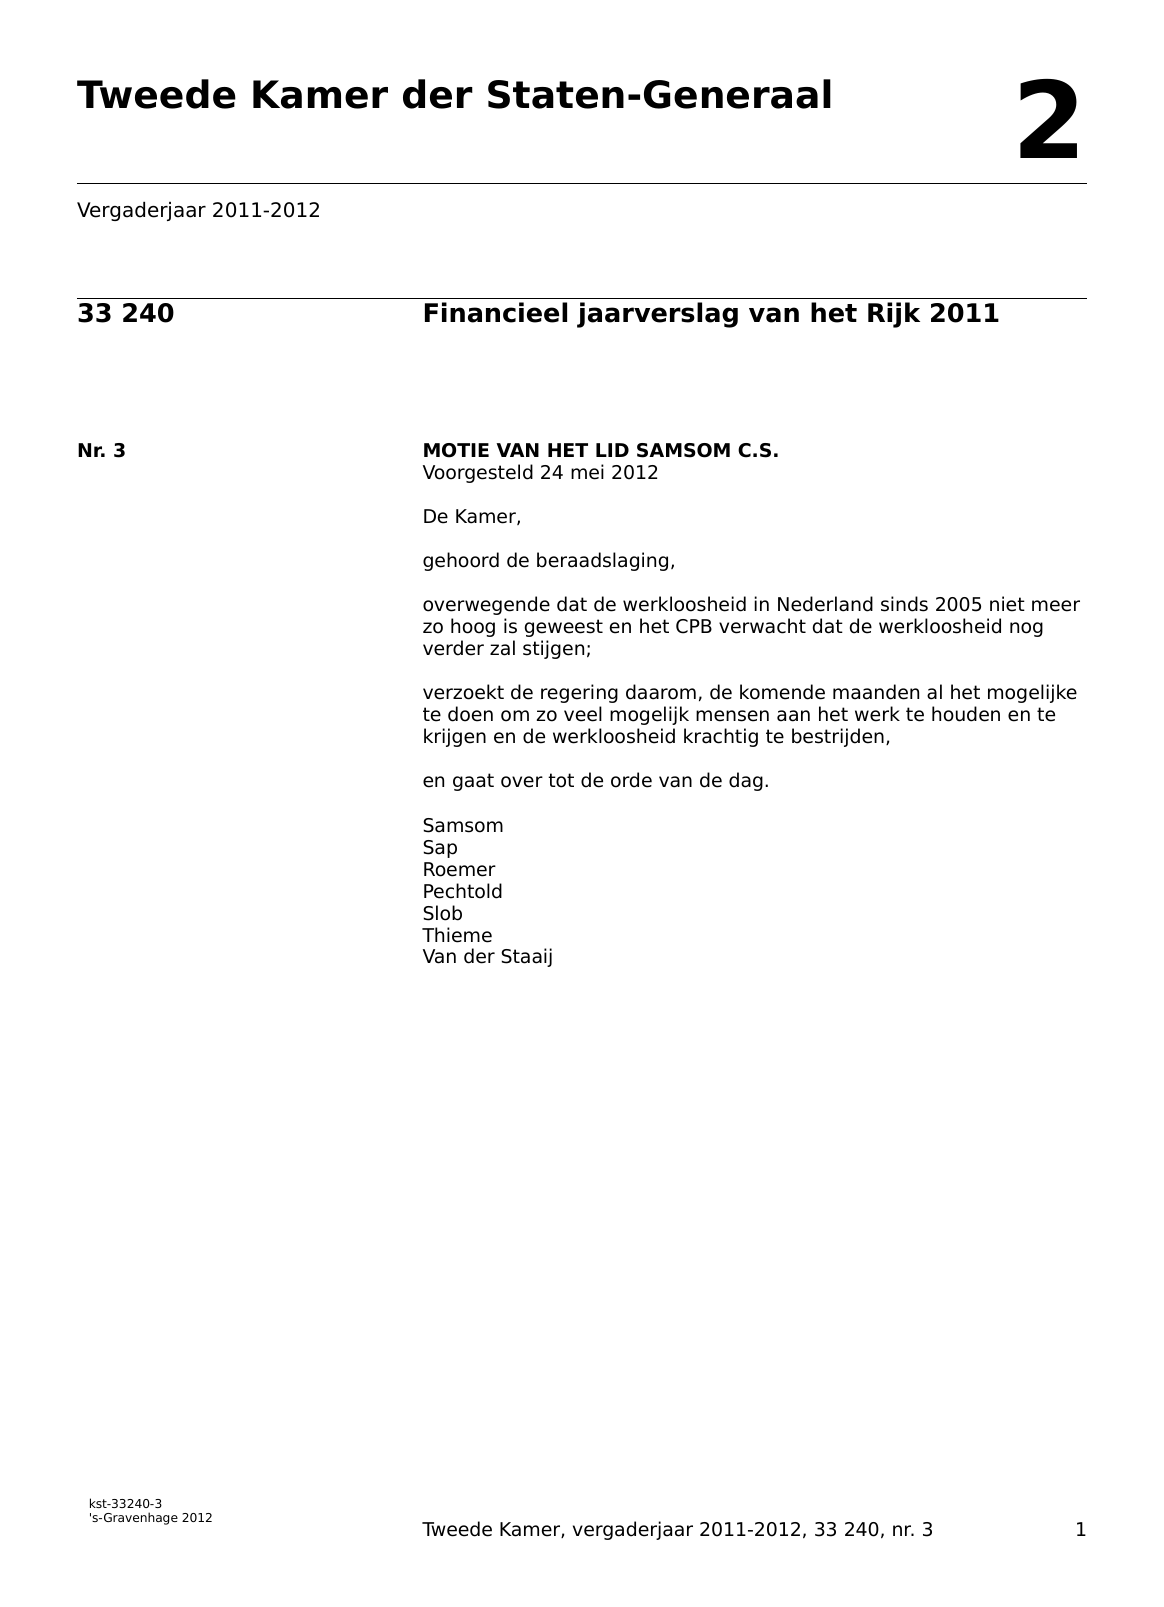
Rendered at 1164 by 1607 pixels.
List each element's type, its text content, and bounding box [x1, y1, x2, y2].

text Roemer [422, 858, 1087, 881]
text Van der Staaij [422, 946, 1087, 968]
subtitle Nr. 3 MOTIE VAN HET LID SAMSOM C.S. [77, 440, 1087, 462]
text kst-33240-3 [88, 1497, 323, 1511]
text verzoekt de regering daarom, de komende maanden al het mogelijke te doen om zo veel mogelijk mensen aan het werk te houden en te krijgen en de werkloosheid krachtig te bestrijden, [422, 682, 1087, 748]
text 's-Gravenhage 2012 [88, 1511, 323, 1525]
text Slob [422, 902, 1087, 924]
table_header 2 [886, 59, 1087, 183]
text Voorgesteld 24 mei 2012 [422, 462, 1087, 484]
subtitle 33 240 Financieel jaarverslag van het Rijk 2011 [77, 299, 1087, 329]
text Samsom [422, 814, 1087, 837]
text Sap [422, 837, 1087, 858]
text gehoord de beraadslaging, [422, 550, 1087, 572]
table_cell Vergaderjaar 2011-2012 [77, 184, 1087, 298]
text en gaat over tot de orde van de dag. [422, 770, 1087, 792]
text overwegende dat de werkloosheid in Nederland sinds 2005 niet meer zo hoog is geweest en het CPB verwacht dat de werkloosheid nog verder zal stijgen; [422, 594, 1087, 660]
table_header Tweede Kamer der Staten-Generaal [77, 59, 886, 183]
text De Kamer, [422, 506, 1087, 528]
text Thieme [422, 924, 1087, 946]
text Pechtold [422, 881, 1087, 902]
